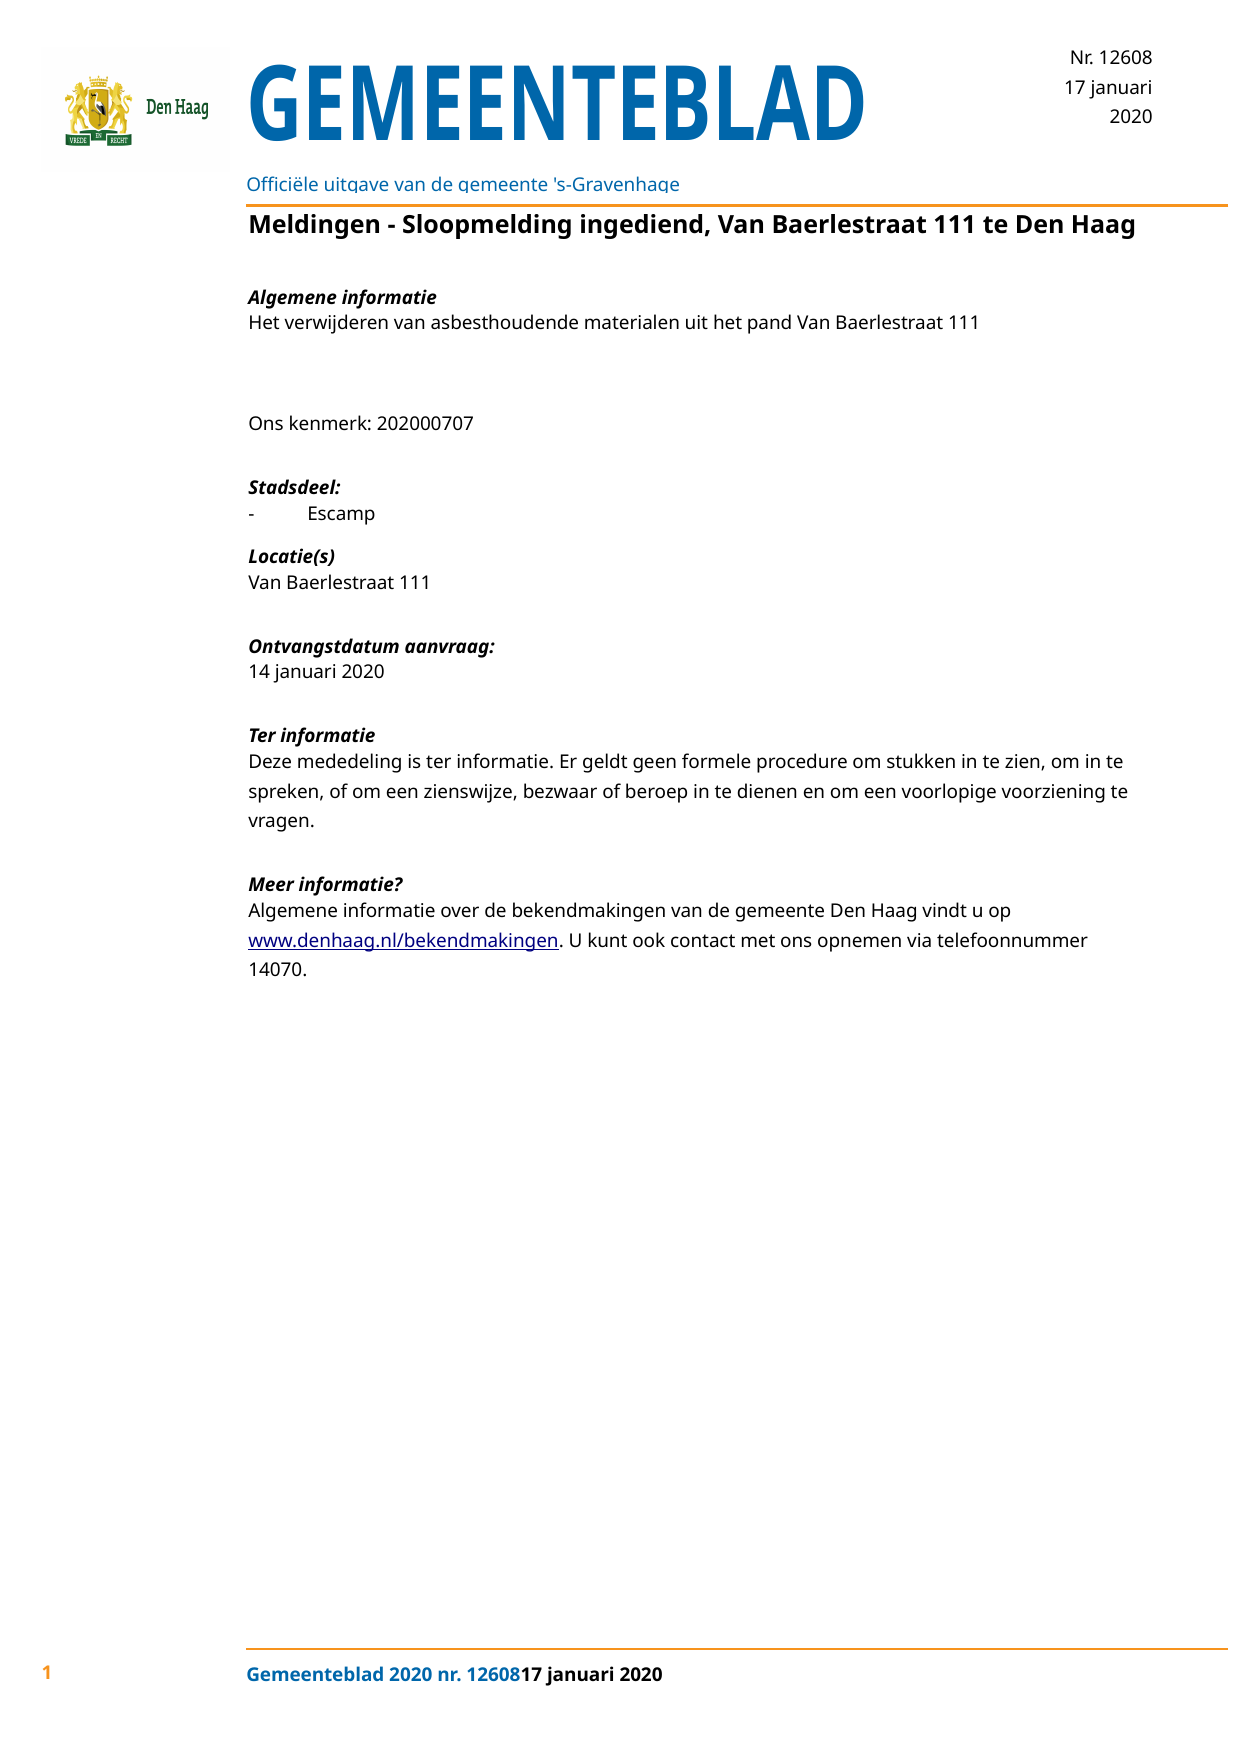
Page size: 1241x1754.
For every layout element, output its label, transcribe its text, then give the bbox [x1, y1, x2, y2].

text Het verwijderen van asbesthoudende materialen uit het pand Van Baerlestraat 111 [248, 309, 1152, 335]
picture [41, 47, 231, 172]
list Escamp [248, 500, 1152, 526]
text Algemene informatie over de bekendmakingen van de gemeente Den Haag vindt u op www.denhaag.nl/bekendmakingen. U kunt ook contact met ons opnemen via telefoonnummer 14070. [248, 897, 1152, 982]
text Ons kenmerk: 202000707 [248, 410, 1152, 436]
text Meldingen - Sloopmelding ingediend, Van Baerlestraat 111 te Den Haag [248, 207, 1152, 241]
text Meer informatie? [248, 871, 1152, 897]
text Ter informatie [248, 723, 1152, 748]
text Van Baerlestraat 111 [248, 569, 1152, 595]
text 14 januari 2020 [248, 659, 1152, 684]
text Deze mededeling is ter informatie. Er geldt geen formele procedure om stukken in te zien, om in te spreken, of om een zienswijze, bezwaar of beroep in te dienen en om een voorlopige voorziening te vragen. [248, 748, 1152, 833]
text Algemene informatie [248, 284, 1152, 309]
text Stadsdeel: [248, 474, 1152, 500]
text Ontvangstdatum aanvraag: [248, 633, 1152, 659]
text Locatie(s) [248, 543, 1152, 569]
